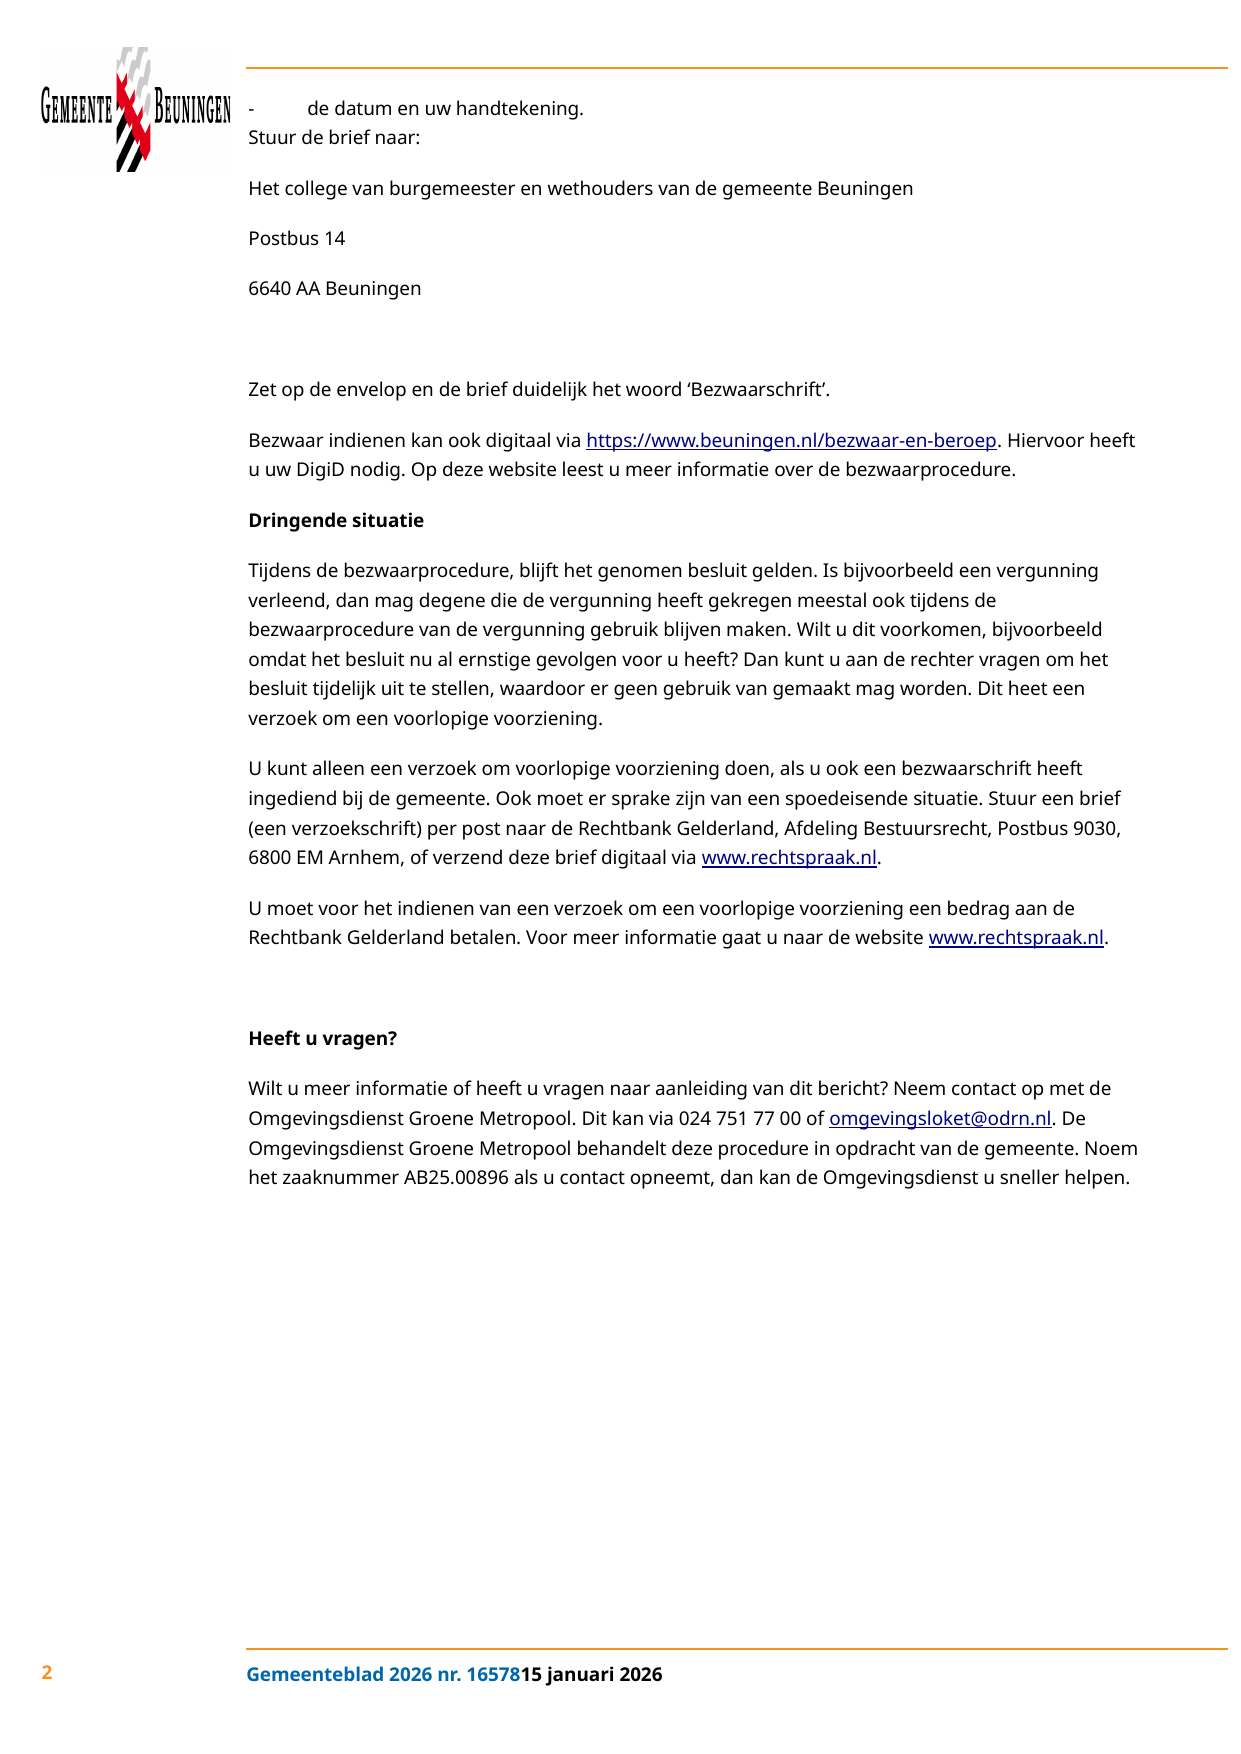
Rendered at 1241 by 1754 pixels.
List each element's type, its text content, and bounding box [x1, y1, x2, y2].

text U moet voor het indienen van een verzoek om een voorlopige voorziening een bedrag aan de Rechtbank Gelderland betalen. Voor meer informatie gaat u naar de website www.rechtspraak.nl. [248, 895, 1152, 950]
list de datum en uw handtekening. [248, 95, 1152, 121]
text 6640 AA Beuningen [248, 276, 1152, 301]
text Zet op de envelop en de brief duidelijk het woord ‘Bezwaarschrift’. [248, 376, 1152, 402]
text U kunt alleen een verzoek om voorlopige voorziening doen, als u ook een bezwaarschrift heeft ingediend bij de gemeente. Ook moet er sprake zijn van een spoedeisende situatie. Stuur een brief (een verzoekschrift) per post naar de Rechtbank Gelderland, Afdeling Bestuursrecht, Postbus 9030, 6800 EM Arnhem, of verzend deze brief digitaal via www.rechtspraak.nl. [248, 756, 1152, 870]
text Heeft u vragen? [248, 1025, 1152, 1051]
picture [41, 47, 231, 172]
text Postbus 14 [248, 225, 1152, 251]
text Wilt u meer informatie of heeft u vragen naar aanleiding van dit bericht? Neem contact op met de Omgevingsdienst Groene Metropool. Dit kan via 024 751 77 00 of omgevingsloket@odrn.nl. De Omgevingsdienst Groene Metropool behandelt deze procedure in opdracht van de gemeente. Noem het zaaknummer AB25.00896 als u contact opneemt, dan kan de Omgevingsdienst u sneller helpen. [248, 1076, 1152, 1190]
text Tijdens de bezwaarprocedure, blijft het genomen besluit gelden. Is bijvoorbeeld een vergunning verleend, dan mag degene die de vergunning heeft gekregen meestal ook tijdens de bezwaarprocedure van de vergunning gebruik blijven maken. Wilt u dit voorkomen, bijvoorbeeld omdat het besluit nu al ernstige gevolgen voor u heeft? Dan kunt u aan de rechter vragen om het besluit tijdelijk uit te stellen, waardoor er geen gebruik van gemaakt mag worden. Dit heet een verzoek om een voorlopige voorziening. [248, 557, 1152, 731]
text Bezwaar indienen kan ook digitaal via https://www.beuningen.nl/bezwaar-en-beroep. Hiervoor heeft u uw DigiD nodig. Op deze website leest u meer informatie over de bezwaarprocedure. [248, 427, 1152, 482]
text Dringende situatie [248, 507, 1152, 533]
text Stuur de brief naar: [248, 124, 1152, 150]
text Het college van burgemeester en wethouders van de gemeente Beuningen [248, 175, 1152, 201]
